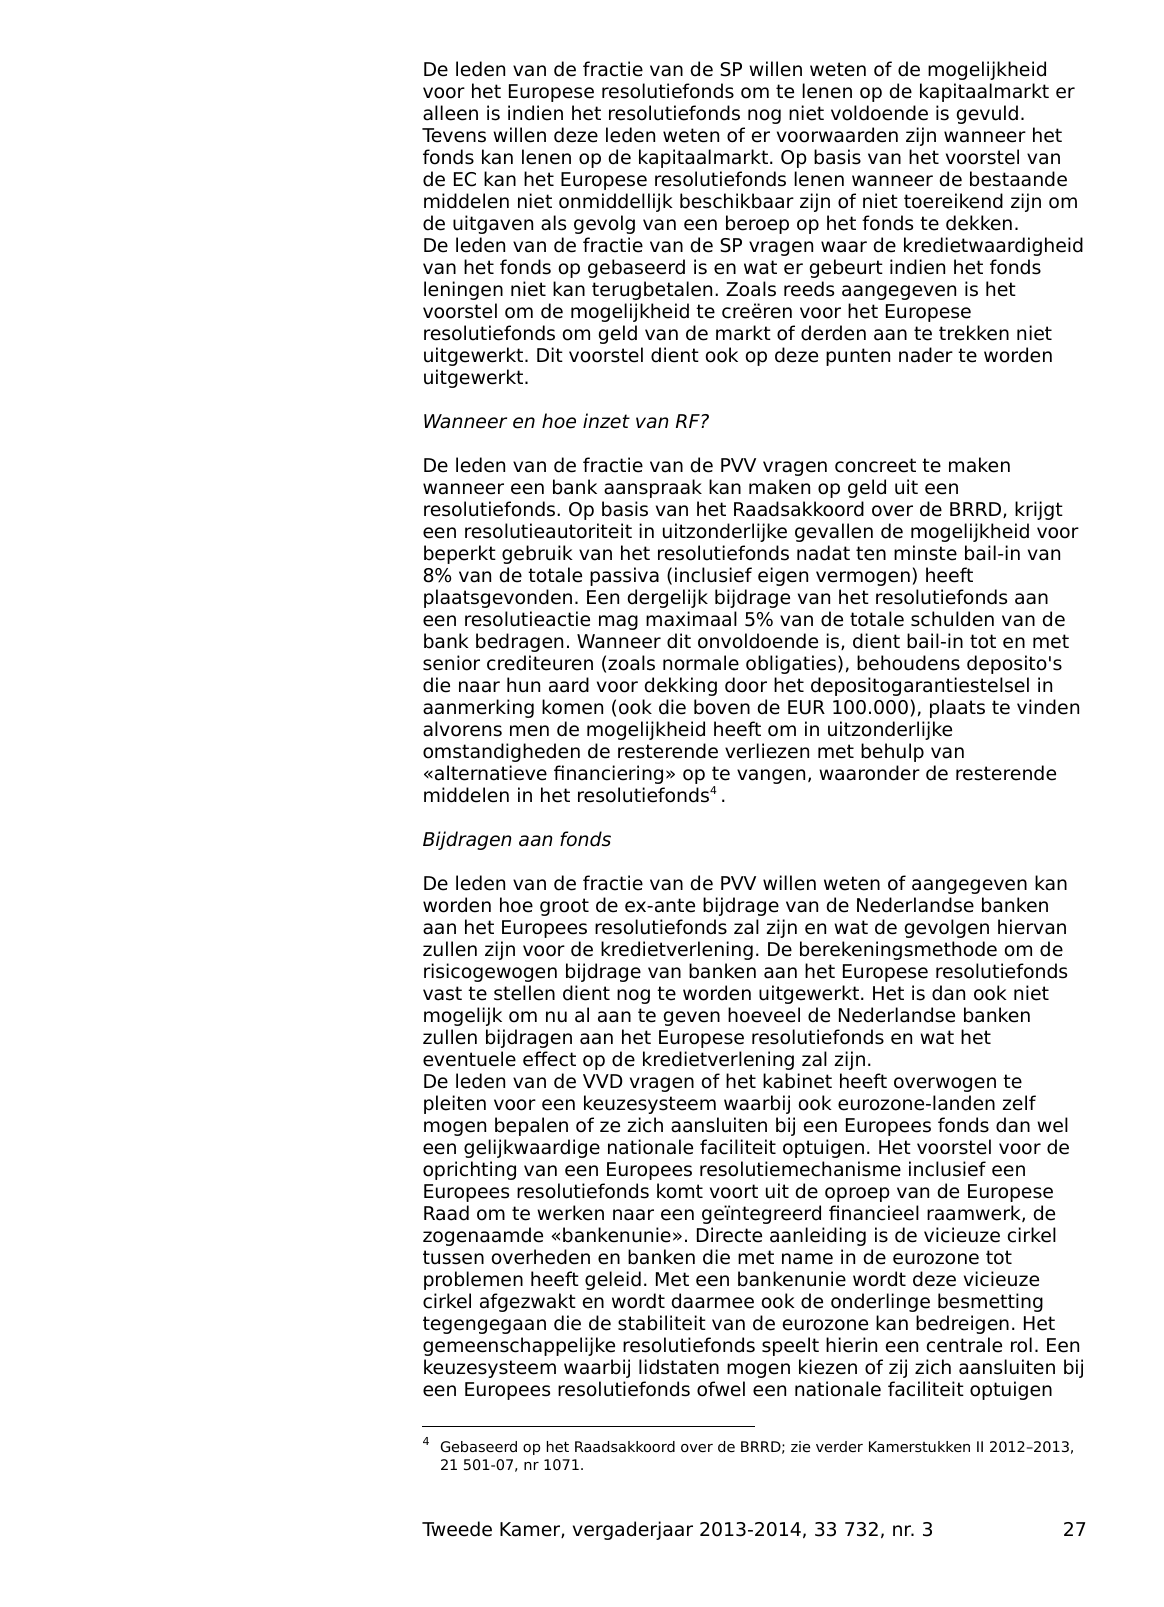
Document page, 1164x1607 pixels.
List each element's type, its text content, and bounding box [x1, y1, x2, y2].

subtitle Wanneer en hoe inzet van RF? [422, 411, 1087, 433]
text De leden van de fractie van de SP willen weten of de mogelijkheid voor het Europese resolutiefonds om te lenen op de kapitaalmarkt er alleen is indien het resolutiefonds nog niet voldoende is gevuld. Tevens willen deze leden weten of er voorwaarden zijn wanneer het fonds kan lenen op de kapitaalmarkt. Op basis van het voorstel van de EC kan het Europese resolutiefonds lenen wanneer de bestaande middelen niet onmiddellijk beschikbaar zijn of niet toereikend zijn om de uitgaven als gevolg van een beroep op het fonds te dekken. [422, 59, 1087, 235]
subtitle Bijdragen aan fonds [422, 829, 1087, 851]
text De leden van de fractie van de PVV vragen concreet te maken wanneer een bank aanspraak kan maken op geld uit een resolutiefonds. Op basis van het Raadsakkoord over de BRRD, krijgt een resolutieautoriteit in uitzonderlijke gevallen de mogelijkheid voor beperkt gebruik van het resolutiefonds nadat ten minste bail-in van 8% van de totale passiva (inclusief eigen vermogen) heeft plaatsgevonden. Een dergelijk bijdrage van het resolutiefonds aan een resolutieactie mag maximaal 5% van de totale schulden van de bank bedragen. Wanneer dit onvoldoende is, dient bail-in tot en met senior crediteuren (zoals normale obligaties), behoudens deposito's die naar hun aard voor dekking door het depositogarantiestelsel in aanmerking komen (ook die boven de EUR 100.000), plaats te vinden alvorens men de mogelijkheid heeft om in uitzonderlijke omstandigheden de resterende verliezen met behulp van «alternatieve financiering» op te vangen, waaronder de resterende middelen in het resolutiefonds. [422, 455, 1087, 807]
text De leden van de fractie van de SP vragen waar de kredietwaardigheid van het fonds op gebaseerd is en wat er gebeurt indien het fonds leningen niet kan terugbetalen. Zoals reeds aangegeven is het voorstel om de mogelijkheid te creëren voor het Europese resolutiefonds om geld van de markt of derden aan te trekken niet uitgewerkt. Dit voorstel dient ook op deze punten nader te worden uitgewerkt. [422, 235, 1087, 389]
text De leden van de fractie van de PVV willen weten of aangegeven kan worden hoe groot de ex-ante bijdrage van de Nederlandse banken aan het Europees resolutiefonds zal zijn en wat de gevolgen hiervan zullen zijn voor de kredietverlening. De berekeningsmethode om de risicogewogen bijdrage van banken aan het Europese resolutiefonds vast te stellen dient nog te worden uitgewerkt. Het is dan ook niet mogelijk om nu al aan te geven hoeveel de Nederlandse banken zullen bijdragen aan het Europese resolutiefonds en wat het eventuele effect op de kredietverlening zal zijn. [422, 873, 1087, 1071]
text Gebaseerd op het Raadsakkoord over de BRRD; zie verder Kamerstukken II 2012–2013, 21 501-07, nr 1071. [422, 1435, 1087, 1474]
text De leden van de VVD vragen of het kabinet heeft overwogen te pleiten voor een keuzesysteem waarbij ook eurozone-landen zelf mogen bepalen of ze zich aansluiten bij een Europees fonds dan wel een gelijkwaardige nationale faciliteit optuigen. Het voorstel voor de oprichting van een Europees resolutiemechanisme inclusief een Europees resolutiefonds komt voort uit de oproep van de Europese Raad om te werken naar een geïntegreerd financieel raamwerk, de zogenaamde «bankenunie». Directe aanleiding is de vicieuze cirkel tussen overheden en banken die met name in de eurozone tot problemen heeft geleid. Met een bankenunie wordt deze vicieuze cirkel afgezwakt en wordt daarmee ook de onderlinge besmetting tegengegaan die de stabiliteit van de eurozone kan bedreigen. Het gemeenschappelijke resolutiefonds speelt hierin een centrale rol. Een keuzesysteem waarbij lidstaten mogen kiezen of zij zich aansluiten bij een Europees resolutiefonds ofwel een nationale faciliteit optuigen [422, 1071, 1087, 1401]
